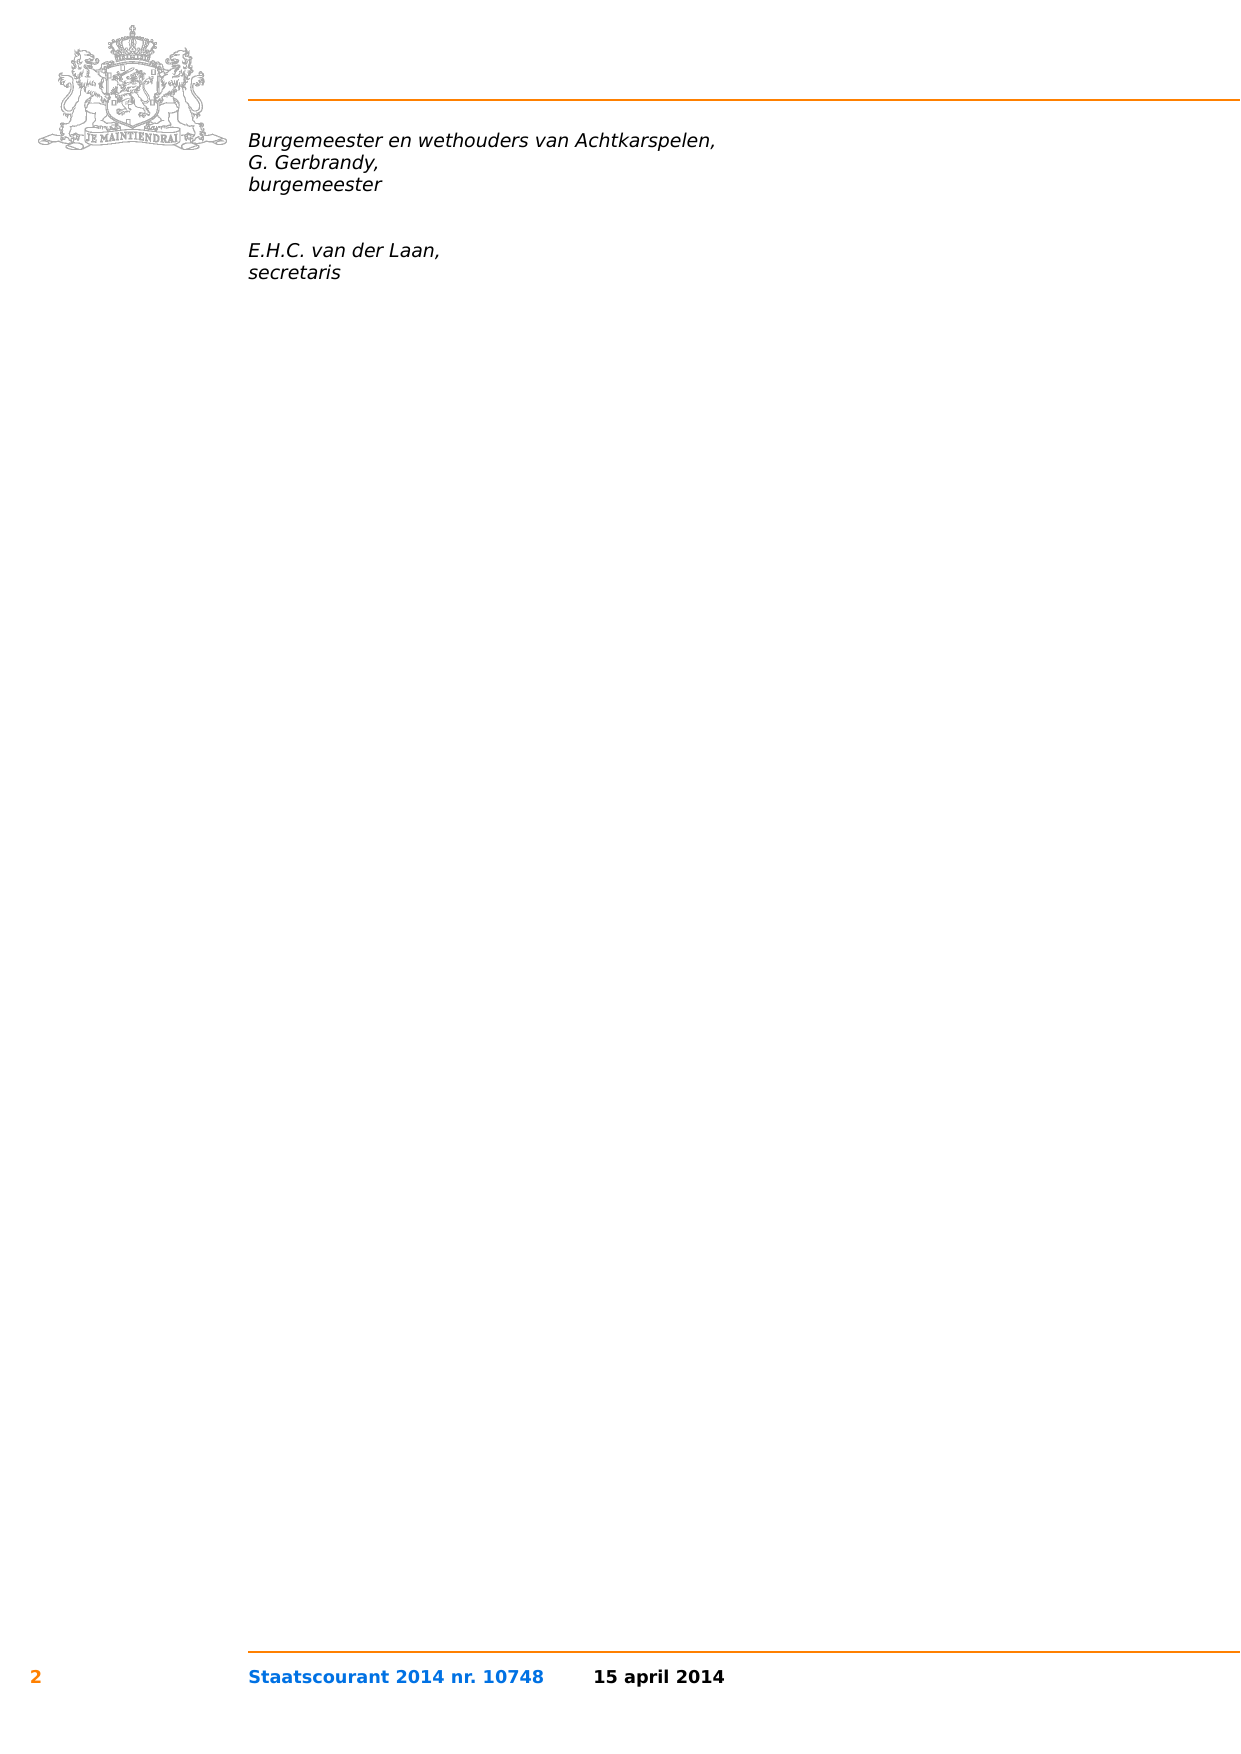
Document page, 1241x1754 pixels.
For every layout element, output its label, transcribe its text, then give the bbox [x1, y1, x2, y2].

text Burgemeester en wethouders van Achtkarspelen, G. Gerbrandy, burgemeester [248, 130, 1163, 196]
text E.H.C. van der Laan, secretaris [248, 218, 1163, 284]
picture [38, 25, 227, 150]
